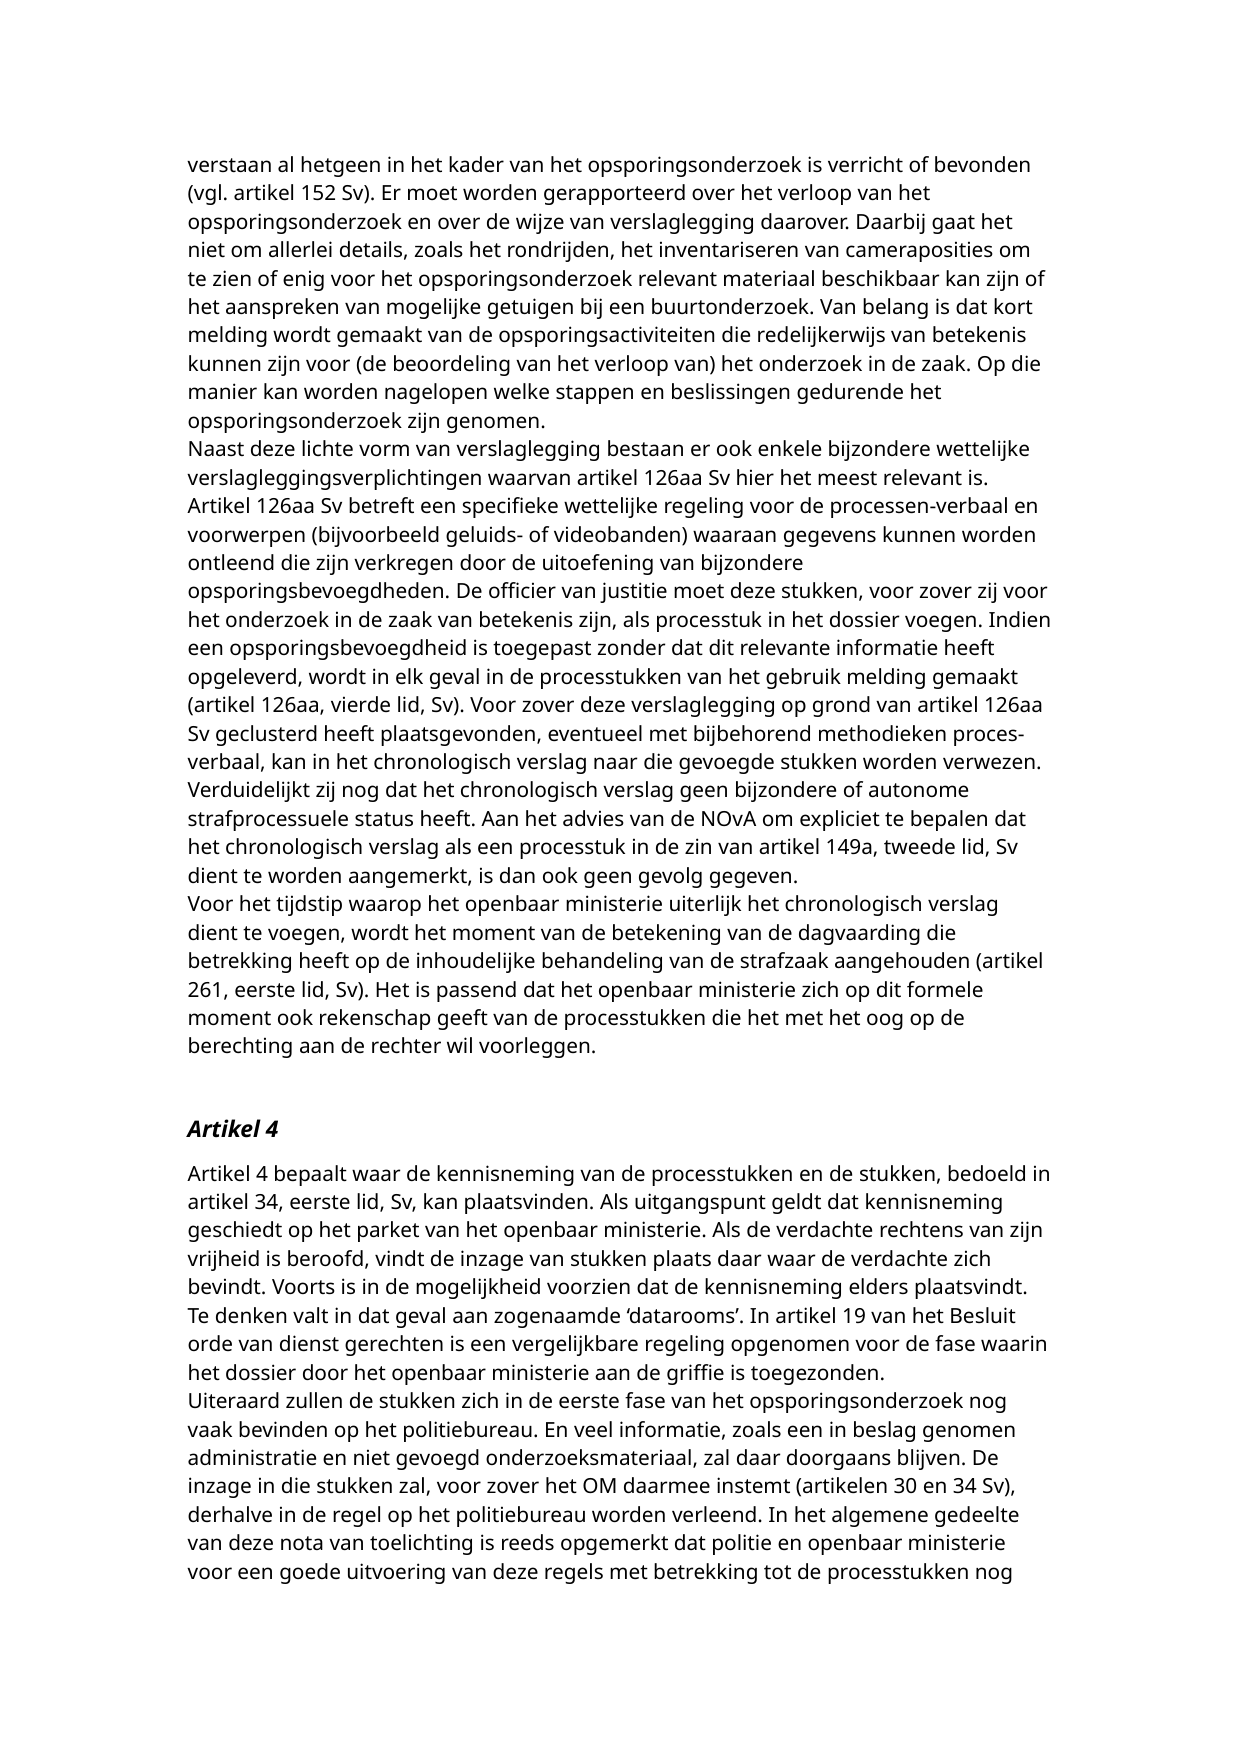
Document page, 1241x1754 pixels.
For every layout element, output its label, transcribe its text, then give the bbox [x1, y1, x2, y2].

text verstaan al hetgeen in het kader van het opsporingsonderzoek is verricht of bevonden (vgl. artikel 152 Sv). Er moet worden gerapporteerd over het verloop van het opsporingsonderzoek en over de wijze van verslaglegging daarover. Daarbij gaat het niet om allerlei details, zoals het rondrijden, het inventariseren van cameraposities om te zien of enig voor het opsporingsonderzoek relevant materiaal beschikbaar kan zijn of het aanspreken van mogelijke getuigen bij een buurtonderzoek. Van belang is dat kort melding wordt gemaakt van de opsporingsactiviteiten die redelijkerwijs van betekenis kunnen zijn voor (de beoordeling van het verloop van) het onderzoek in de zaak. Op die manier kan worden nagelopen welke stappen en beslissingen gedurende het opsporingsonderzoek zijn genomen. [187, 150, 1053, 434]
text Verduidelijkt zij nog dat het chronologisch verslag geen bijzondere of autonome strafprocessuele status heeft. Aan het advies van de NOvA om expliciet te bepalen dat het chronologisch verslag als een processtuk in de zin van artikel 149a, tweede lid, Sv dient te worden aangemerkt, is dan ook geen gevolg gegeven. [187, 776, 1053, 889]
text Naast deze lichte vorm van verslaglegging bestaan er ook enkele bijzondere wettelijke verslagleggingsverplichtingen waarvan artikel 126aa Sv hier het meest relevant is. Artikel 126aa Sv betreft een specifieke wettelijke regeling voor de processen-verbaal en voorwerpen (bijvoorbeeld geluids- of videobanden) waaraan gegevens kunnen worden ontleend die zijn verkregen door de uitoefening van bijzondere opsporingsbevoegdheden. De officier van justitie moet deze stukken, voor zover zij voor het onderzoek in de zaak van betekenis zijn, als processtuk in het dossier voegen. Indien een opsporingsbevoegdheid is toegepast zonder dat dit relevante informatie heeft opgeleverd, wordt in elk geval in de processtukken van het gebruik melding gemaakt (artikel 126aa, vierde lid, Sv). Voor zover deze verslaglegging op grond van artikel 126aa Sv geclusterd heeft plaatsgevonden, eventueel met bijbehorend methodieken proces-verbaal, kan in het chronologisch verslag naar die gevoegde stukken worden verwezen. [187, 434, 1053, 776]
subtitle Artikel 4 [187, 1112, 1053, 1144]
text Voor het tijdstip waarop het openbaar ministerie uiterlijk het chronologisch verslag dient te voegen, wordt het moment van de betekening van de dagvaarding die betrekking heeft op de inhoudelijke behandeling van de strafzaak aangehouden (artikel 261, eerste lid, Sv). Het is passend dat het openbaar ministerie zich op dit formele moment ook rekenschap geeft van de processtukken die het met het oog op de berechting aan de rechter wil voorleggen. [187, 889, 1053, 1060]
text Uiteraard zullen de stukken zich in de eerste fase van het opsporingsonderzoek nog vaak bevinden op het politiebureau. En veel informatie, zoals een in beslag genomen administratie en niet gevoegd onderzoeksmateriaal, zal daar doorgaans blijven. De inzage in die stukken zal, voor zover het OM daarmee instemt (artikelen 30 en 34 Sv), derhalve in de regel op het politiebureau worden verleend. In het algemene gedeelte van deze nota van toelichting is reeds opgemerkt dat politie en openbaar ministerie voor een goede uitvoering van deze regels met betrekking tot de processtukken nog [187, 1386, 1053, 1585]
text Artikel 4 bepaalt waar de kennisneming van de processtukken en de stukken, bedoeld in artikel 34, eerste lid, Sv, kan plaatsvinden. Als uitgangspunt geldt dat kennisneming geschiedt op het parket van het openbaar ministerie. Als de verdachte rechtens van zijn vrijheid is beroofd, vindt de inzage van stukken plaats daar waar de verdachte zich bevindt. Voorts is in de mogelijkheid voorzien dat de kennisneming elders plaatsvindt. Te denken valt in dat geval aan zogenaamde ‘datarooms’. In artikel 19 van het Besluit orde van dienst gerechten is een vergelijkbare regeling opgenomen voor de fase waarin het dossier door het openbaar ministerie aan de griffie is toegezonden. [187, 1159, 1053, 1386]
